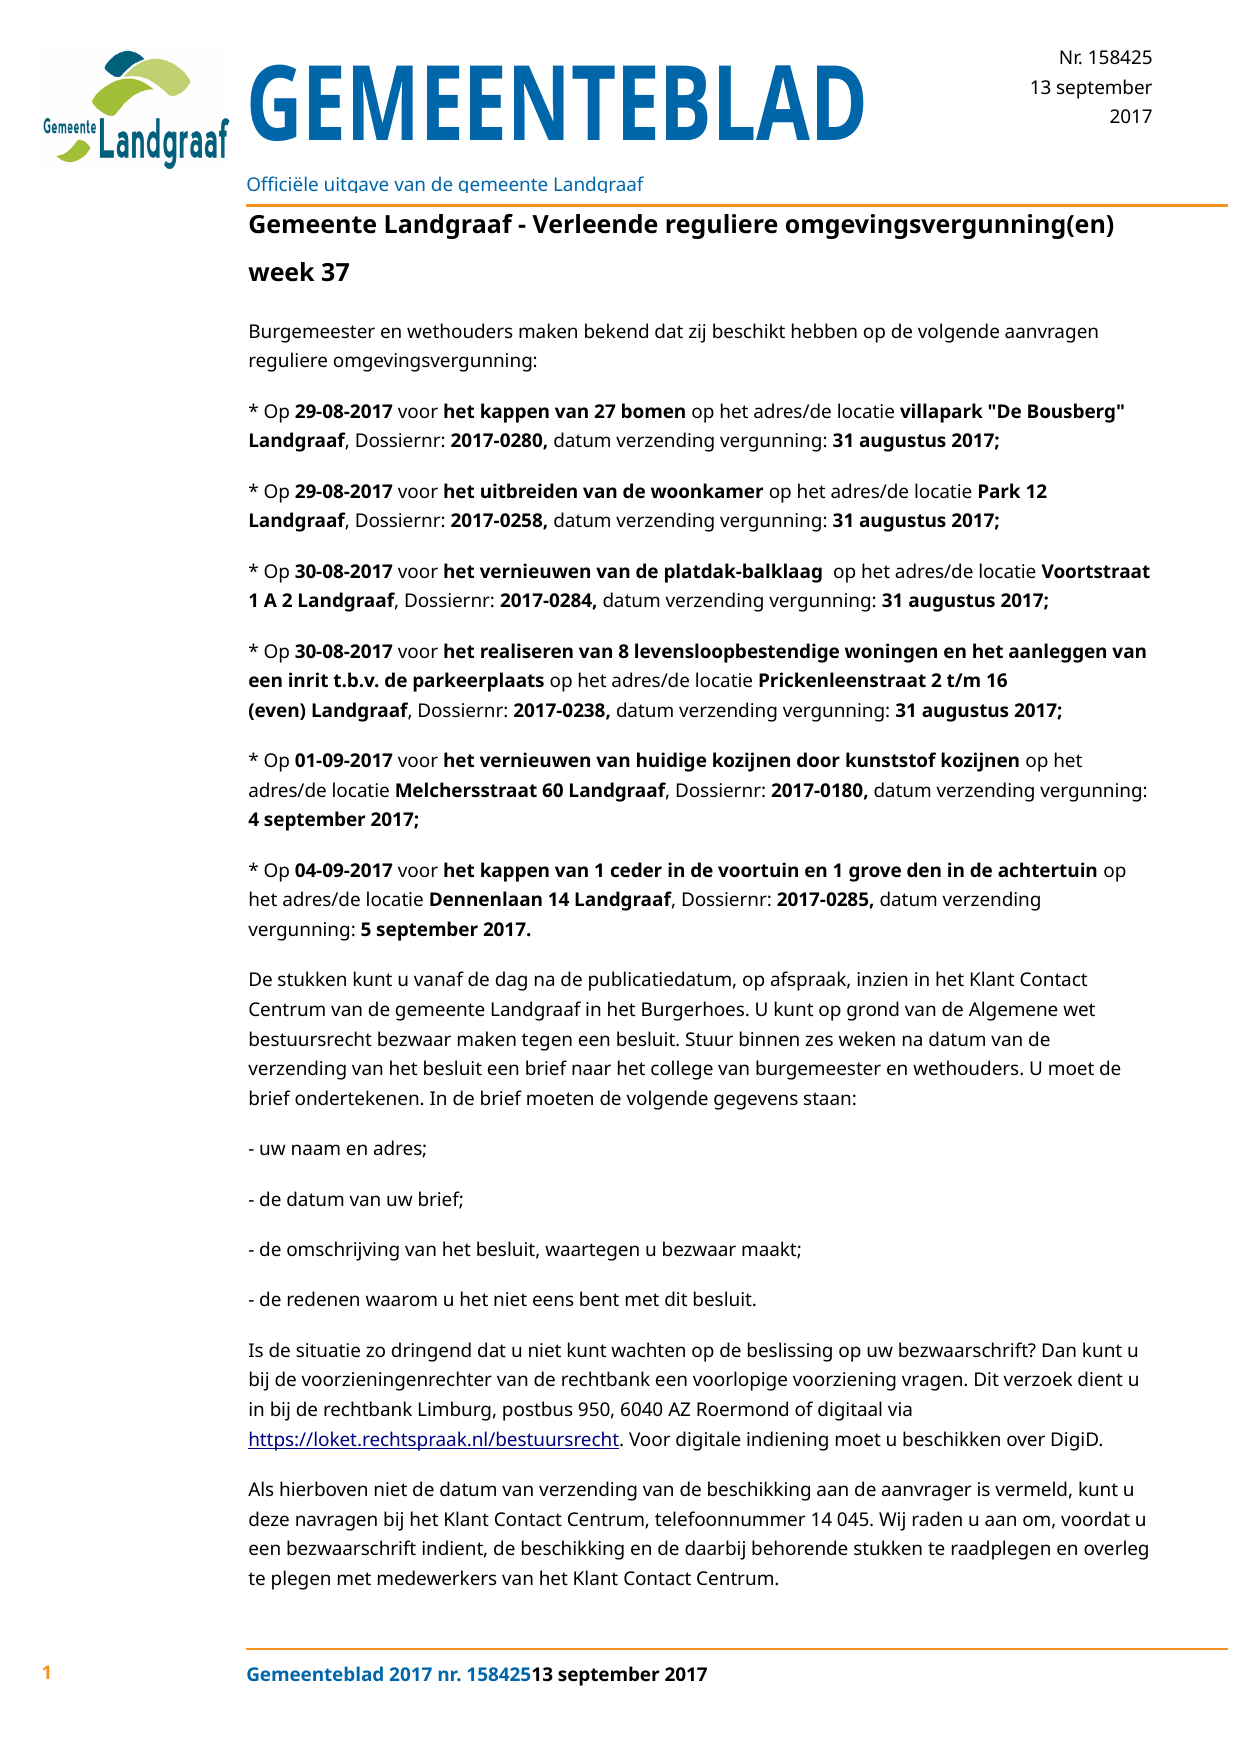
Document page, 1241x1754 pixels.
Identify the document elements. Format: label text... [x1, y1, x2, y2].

text * Op 30-08-2017 voor het realiseren van 8 levensloopbestendige woningen en het aanleggen van een inrit t.b.v. de parkeerplaats op het adres/de locatie Prickenleenstraat 2 t/m 16 (even) Landgraaf, Dossiernr: 2017-0238, datum verzending vergunning: 31 augustus 2017; [248, 638, 1152, 723]
text * Op 30-08-2017 voor het vernieuwen van de platdak-balklaag op het adres/de locatie Voortstraat 1 A 2 Landgraaf, Dossiernr: 2017-0284, datum verzending vergunning: 31 augustus 2017; [248, 558, 1152, 613]
text * Op 29-08-2017 voor het uitbreiden van de woonkamer op het adres/de locatie Park 12 Landgraaf, Dossiernr: 2017-0258, datum verzending vergunning: 31 augustus 2017; [248, 478, 1152, 533]
picture [41, 47, 231, 172]
text * Op 04-09-2017 voor het kappen van 1 ceder in de voortuin en 1 grove den in de achtertuin op het adres/de locatie Dennenlaan 14 Landgraaf, Dossiernr: 2017-0285, datum verzending vergunning: 5 september 2017. [248, 857, 1152, 942]
text Gemeente Landgraaf - Verleende reguliere omgevingsvergunning(en) week 37 [248, 207, 1152, 288]
text Als hierboven niet de datum van verzending van de beschikking aan de aanvrager is vermeld, kunt u deze navragen bij het Klant Contact Centrum, telefoonnummer 14 045. Wij raden u aan om, voordat u een bezwaarschrift indient, de beschikking en de daarbij behorende stukken te raadplegen en overleg te plegen met medewerkers van het Klant Contact Centrum. [248, 1476, 1152, 1591]
text Is de situatie zo dringend dat u niet kunt wachten op de beslissing op uw bezwaarschrift? Dan kunt u bij de voorzieningenrechter van de rechtbank een voorlopige voorziening vragen. Dit verzoek dient u in bij de rechtbank Limburg, postbus 950, 6040 AZ Roermond of digitaal via https://loket.rechtspraak.nl/bestuursrecht. Voor digitale indiening moet u beschikken over DigiD. [248, 1337, 1152, 1452]
text * Op 01-09-2017 voor het vernieuwen van huidige kozijnen door kunststof kozijnen op het adres/de locatie Melchersstraat 60 Landgraaf, Dossiernr: 2017-0180, datum verzending vergunning: 4 september 2017; [248, 747, 1152, 832]
text * Op 29-08-2017 voor het kappen van 27 bomen op het adres/de locatie villapark "De Bousberg" Landgraaf, Dossiernr: 2017-0280, datum verzending vergunning: 31 augustus 2017; [248, 398, 1152, 453]
text - de datum van uw brief; [248, 1186, 1152, 1212]
text - uw naam en adres; [248, 1135, 1152, 1161]
text - de redenen waarom u het niet eens bent met dit besluit. [248, 1287, 1152, 1312]
text Burgemeester en wethouders maken bekend dat zij beschikt hebben op de volgende aanvragen reguliere omgevingsvergunning: [248, 318, 1152, 373]
text - de omschrijving van het besluit, waartegen u bezwaar maakt; [248, 1236, 1152, 1262]
text De stukken kunt u vanaf de dag na de publicatiedatum, op afspraak, inzien in het Klant Contact Centrum van de gemeente Landgraaf in het Burgerhoes. U kunt op grond van de Algemene wet bestuursrecht bezwaar maken tegen een besluit. Stuur binnen zes weken na datum van de verzending van het besluit een brief naar het college van burgemeester en wethouders. U moet de brief ondertekenen. In de brief moeten de volgende gegevens staan: [248, 967, 1152, 1111]
